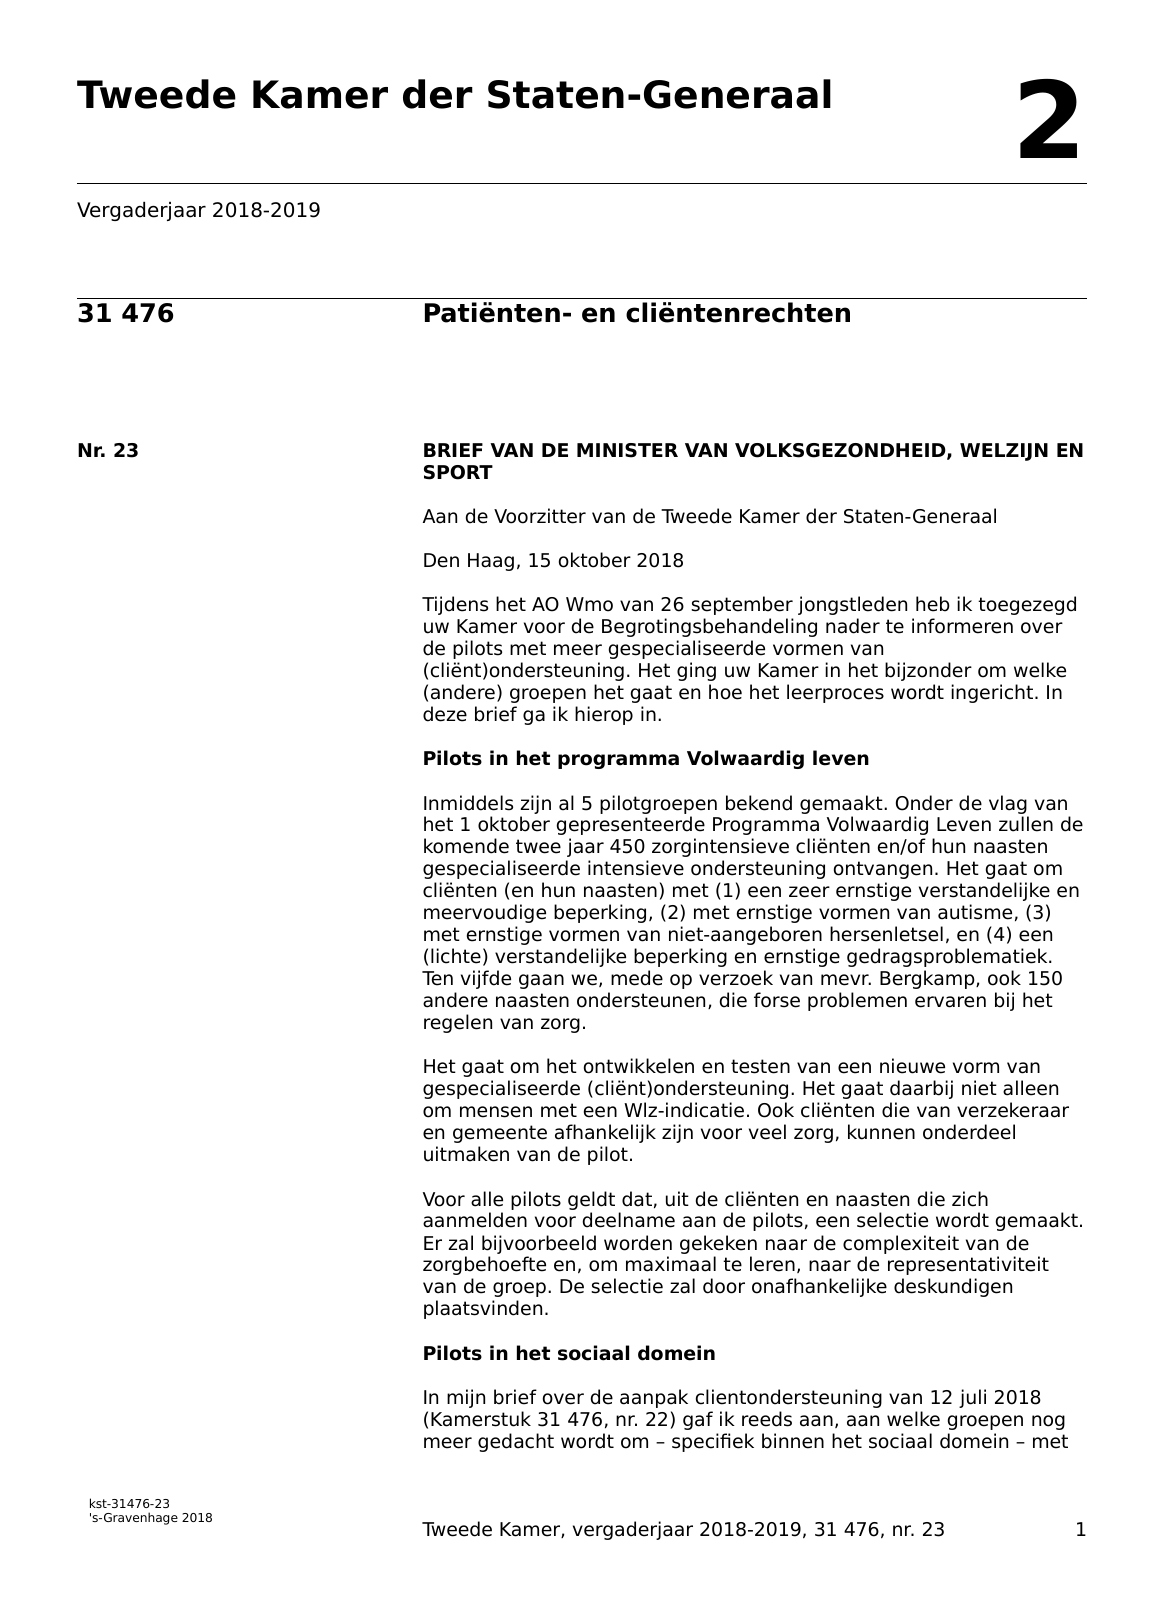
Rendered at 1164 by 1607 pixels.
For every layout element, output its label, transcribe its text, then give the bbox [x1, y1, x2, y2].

table_header Tweede Kamer der Staten-Generaal [77, 59, 886, 183]
text Tijdens het AO Wmo van 26 september jongstleden heb ik toegezegd uw Kamer voor de Begrotingsbehandeling nader te informeren over de pilots met meer gespecialiseerde vormen van (cliёnt)ondersteuning. Het ging uw Kamer in het bijzonder om welke (andere) groepen het gaat en hoe het leerproces wordt ingericht. In deze brief ga ik hierop in. [422, 594, 1087, 726]
text 's-Gravenhage 2018 [88, 1511, 323, 1525]
text Voor alle pilots geldt dat, uit de cliënten en naasten die zich aanmelden voor deelname aan de pilots, een selectie wordt gemaakt. Er zal bijvoorbeeld worden gekeken naar de complexiteit van de zorgbehoefte en, om maximaal te leren, naar de representativiteit van de groep. De selectie zal door onafhankelijke deskundigen plaatsvinden. [422, 1188, 1087, 1320]
text Den Haag, 15 oktober 2018 [422, 550, 1087, 572]
text In mijn brief over de aanpak clientondersteuning van 12 juli 2018 (Kamerstuk 31 476, nr. 22) gaf ik reeds aan, aan welke groepen nog meer gedacht wordt om – specifiek binnen het sociaal domein – met [422, 1387, 1087, 1453]
table_cell Vergaderjaar 2018-2019 [77, 184, 1087, 298]
table_header 2 [886, 59, 1087, 183]
subtitle Pilots in het programma Volwaardig leven [422, 748, 1087, 770]
text Het gaat om het ontwikkelen en testen van een nieuwe vorm van gespecialiseerde (cliёnt)ondersteuning. Het gaat daarbij niet alleen om mensen met een Wlz-indicatie. Ook cliёnten die van verzekeraar en gemeente afhankelijk zijn voor veel zorg, kunnen onderdeel uitmaken van de pilot. [422, 1056, 1087, 1166]
text kst-31476-23 [88, 1497, 323, 1511]
subtitle Nr. 23 BRIEF VAN DE MINISTER VAN VOLKSGEZONDHEID, WELZIJN EN SPORT [77, 440, 1087, 484]
subtitle Pilots in het sociaal domein [422, 1342, 1087, 1364]
text Aan de Voorzitter van de Tweede Kamer der Staten-Generaal [422, 506, 1087, 528]
subtitle 31 476 Patiënten- en cliëntenrechten [77, 299, 1087, 329]
text Inmiddels zijn al 5 pilotgroepen bekend gemaakt. Onder de vlag van het 1 oktober gepresenteerde Programma Volwaardig Leven zullen de komende twee jaar 450 zorgintensieve cliënten en/of hun naasten gespecialiseerde intensieve ondersteuning ontvangen. Het gaat om cliënten (en hun naasten) met (1) een zeer ernstige verstandelijke en meervoudige beperking, (2) met ernstige vormen van autisme, (3) met ernstige vormen van niet-aangeboren hersenletsel, en (4) een (lichte) verstandelijke beperking en ernstige gedragsproblematiek. Ten vijfde gaan we, mede op verzoek van mevr. Bergkamp, ook 150 andere naasten ondersteunen, die forse problemen ervaren bij het regelen van zorg. [422, 792, 1087, 1034]
